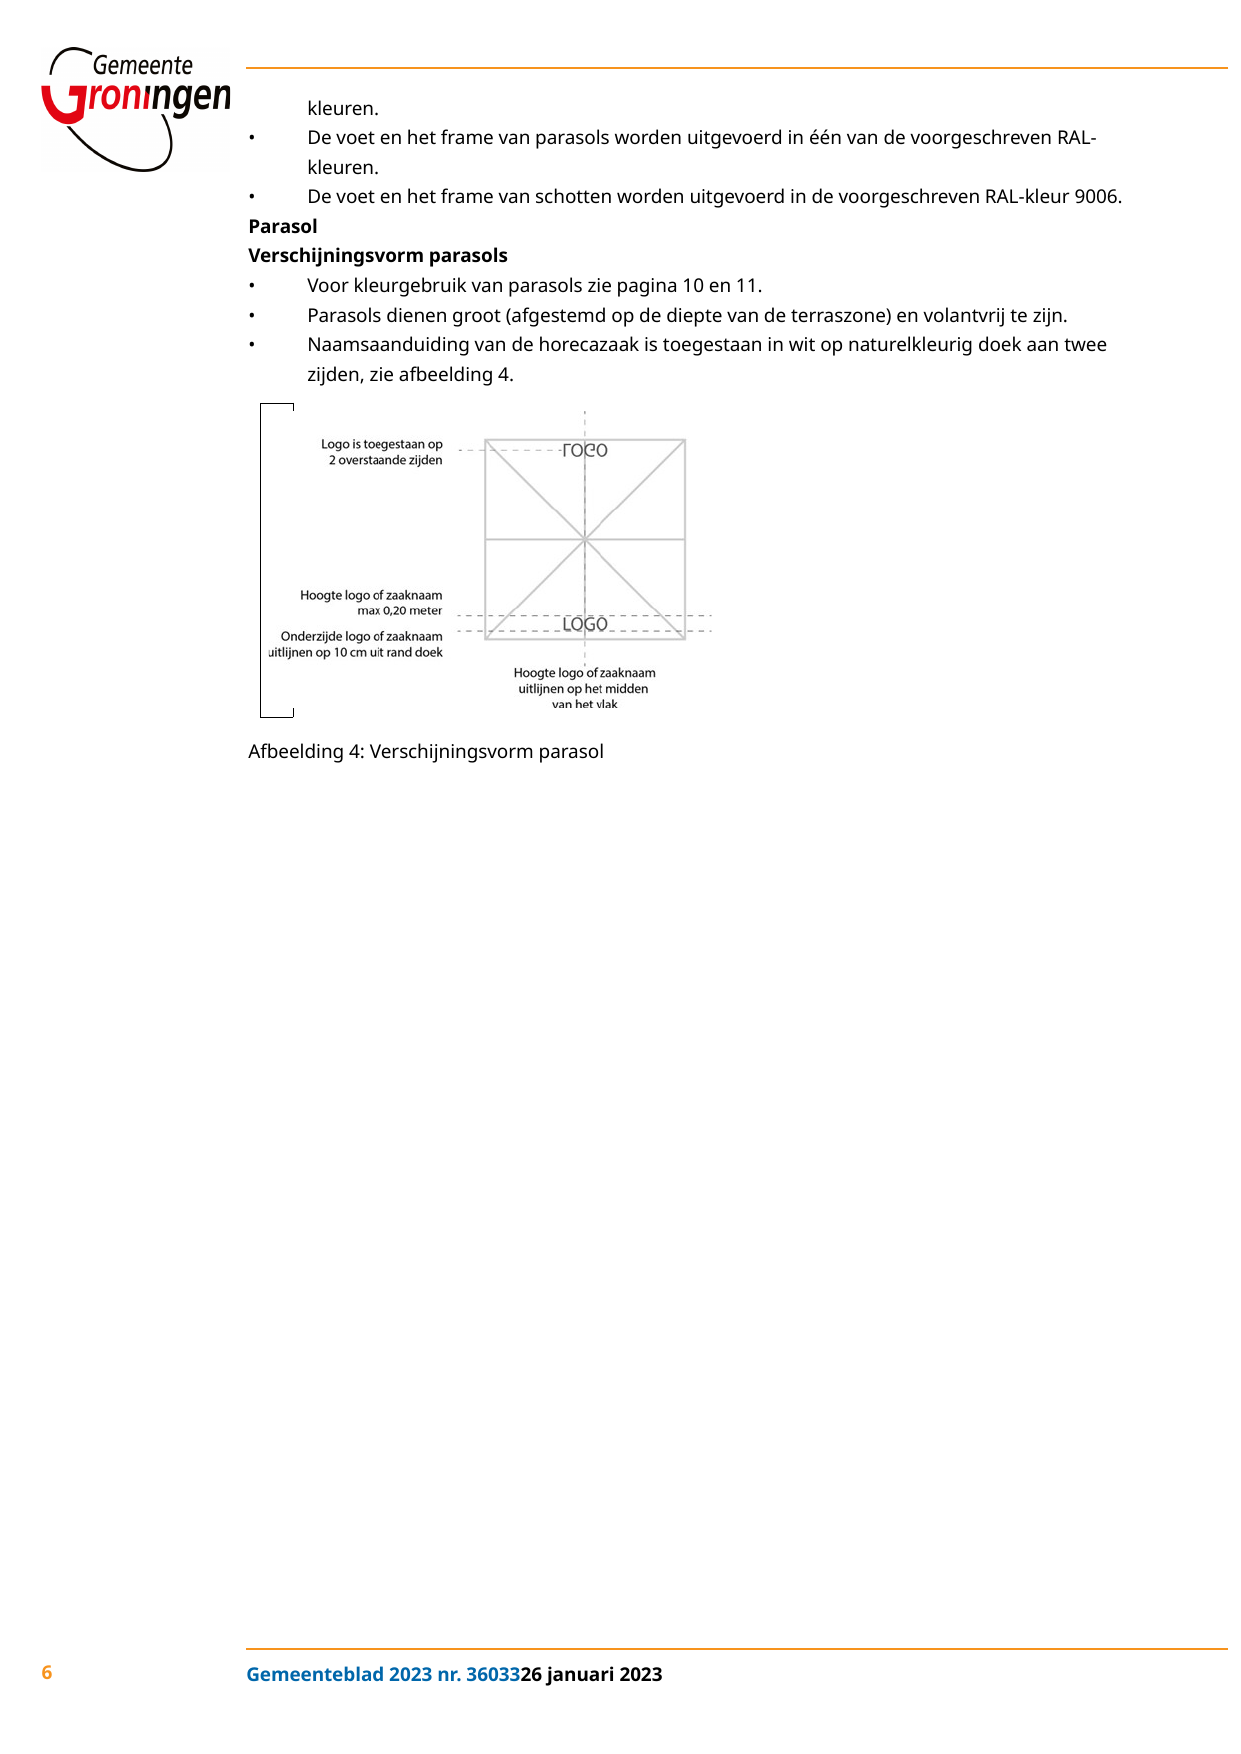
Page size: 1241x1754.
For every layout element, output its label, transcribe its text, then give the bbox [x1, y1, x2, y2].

text Parasol [248, 213, 1152, 239]
picture [268, 411, 712, 708]
list Parasols dienen groot (afgestemd op de diepte van de terraszone) en volantvrij te zijn. [248, 302, 1152, 328]
list De voet en het frame van schotten worden uitgevoerd in de voorgeschreven RAL-kleur 9006. [248, 183, 1152, 209]
list kleuren. [248, 95, 1152, 121]
list Voor kleurgebruik van parasols zie pagina 10 en 11. [248, 272, 1152, 298]
text Afbeelding 4: Verschijningsvorm parasol [248, 738, 1152, 764]
picture [41, 47, 231, 172]
text Verschijningsvorm parasols [248, 243, 1152, 268]
list De voet en het frame van parasols worden uitgevoerd in één van de voorgeschreven RAL-kleuren. [248, 124, 1152, 180]
list Naamsaanduiding van de horecazaak is toegestaan in wit op naturelkleurig doek aan twee zijden, zie afbeelding 4. [248, 331, 1152, 387]
